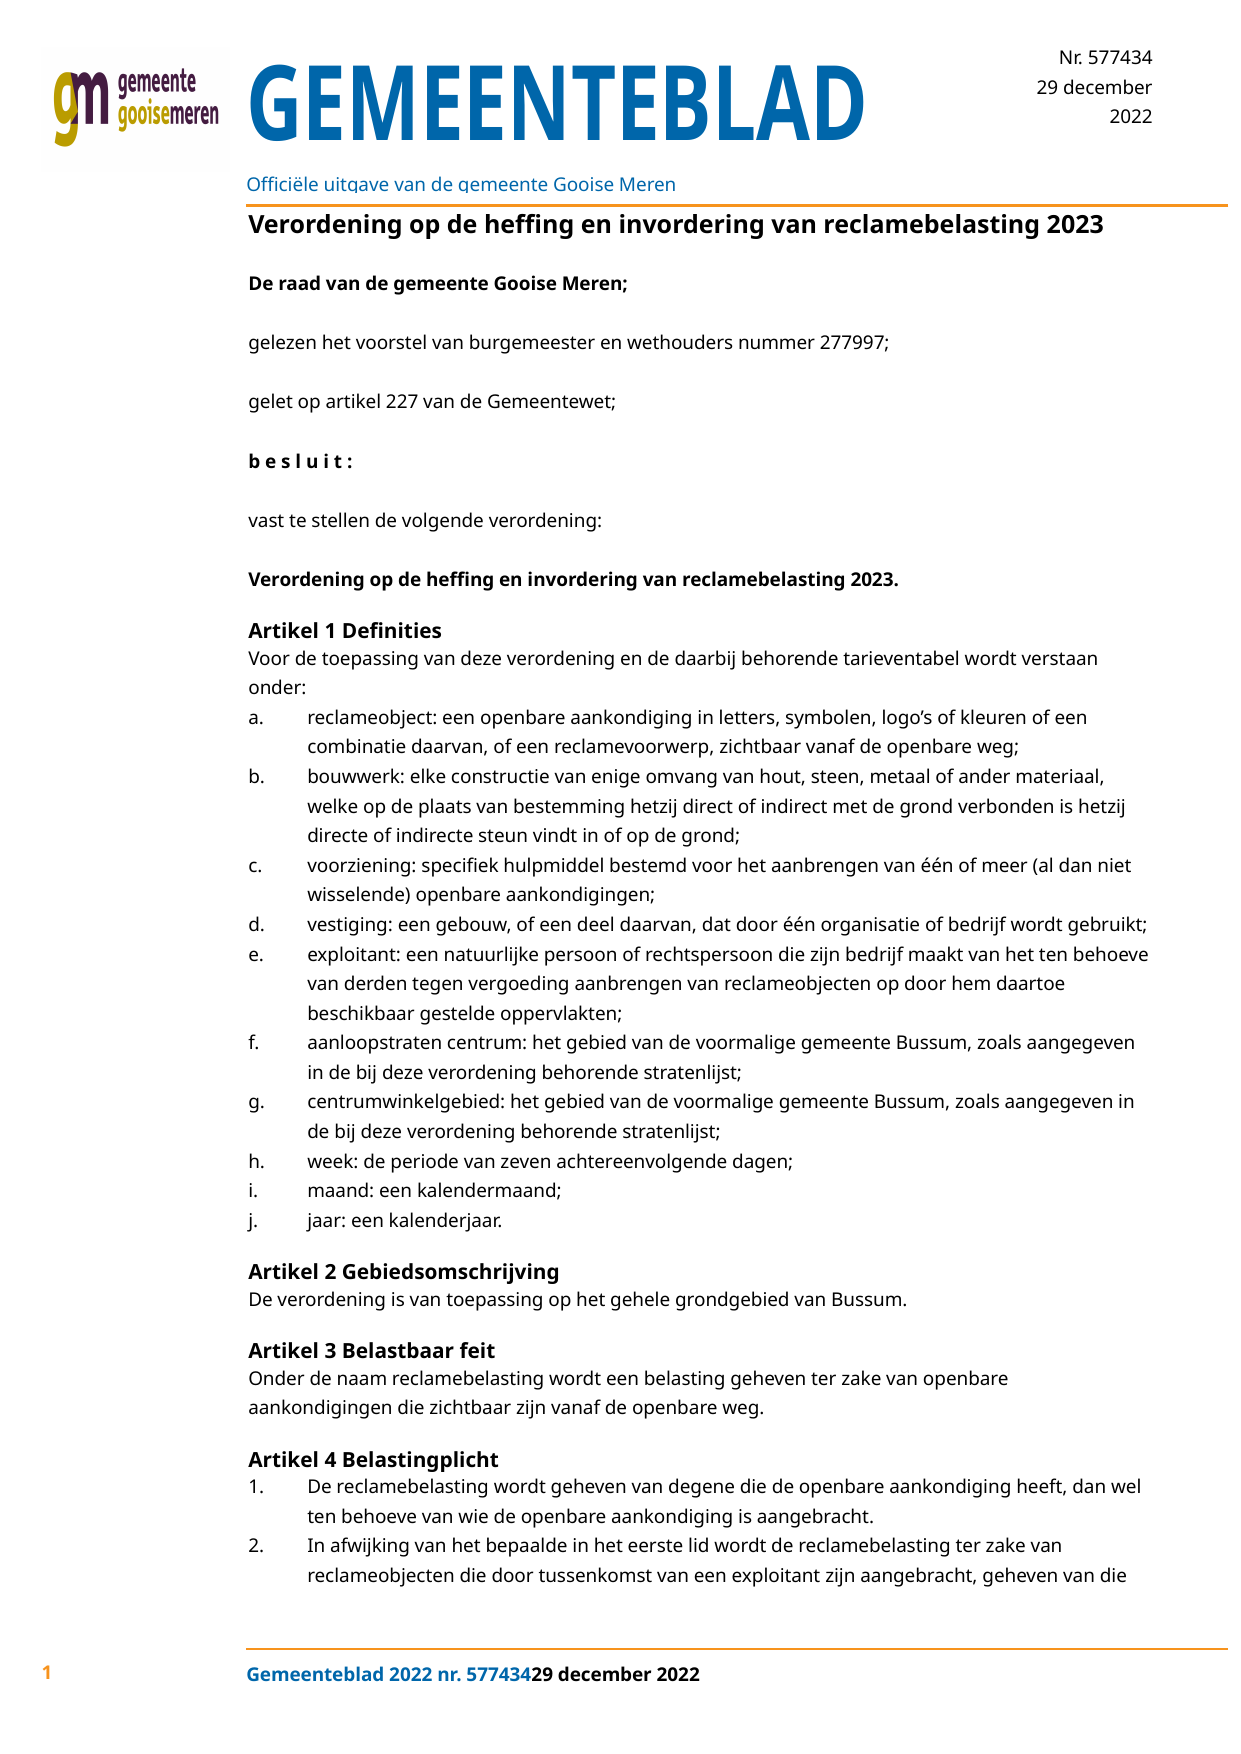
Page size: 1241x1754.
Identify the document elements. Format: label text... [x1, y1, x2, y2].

list reclameobject: een openbare aankondiging in letters, symbolen, logo’s of kleuren of een combinatie daarvan, of een reclamevoorwerp, zichtbaar vanaf de openbare weg; [248, 704, 1152, 759]
text Artikel 4 Belastingplicht [248, 1445, 1152, 1473]
text Artikel 1 Definities [248, 617, 1152, 645]
list exploitant: een natuurlijke persoon of rechtspersoon die zijn bedrijf maakt van het ten behoeve van derden tegen vergoeding aanbrengen van reclameobjecten op door hem daartoe beschikbaar gestelde oppervlakten; [248, 941, 1152, 1026]
text gelet op artikel 227 van de Gemeentewet; [248, 389, 1152, 414]
text Artikel 3 Belastbaar feit [248, 1336, 1152, 1365]
text Verordening op de heffing en invordering van reclamebelasting 2023 [248, 207, 1152, 241]
list maand: een kalendermaand; [248, 1177, 1152, 1203]
text gelezen het voorstel van burgemeester en wethouders nummer 277997; [248, 329, 1152, 355]
list bouwwerk: elke constructie van enige omvang van hout, steen, metaal of ander materiaal, welke op de plaats van bestemming hetzij direct of indirect met de grond verbonden is hetzij directe of indirecte steun vindt in of op de grond; [248, 763, 1152, 848]
text Artikel 2 Gebiedsomschrijving [248, 1257, 1152, 1286]
picture [41, 47, 231, 172]
text Voor de toepassing van deze verordening en de daarbij behorende tarieventabel wordt verstaan onder: [248, 645, 1152, 700]
text Verordening op de heffing en invordering van reclamebelasting 2023. [248, 566, 1152, 592]
list In afwijking van het bepaalde in het eerste lid wordt de reclamebelasting ter zake van reclameobjecten die door tussenkomst van een exploitant zijn aangebracht, geheven van die [248, 1532, 1152, 1588]
list voorziening: specifiek hulpmiddel bestemd voor het aanbrengen van één of meer (al dan niet wisselende) openbare aankondigingen; [248, 852, 1152, 907]
list centrumwinkelgebied: het gebied van de voormalige gemeente Bussum, zoals aangegeven in de bij deze verordening behorende stratenlijst; [248, 1089, 1152, 1144]
list week: de periode van zeven achtereenvolgende dagen; [248, 1148, 1152, 1174]
text vast te stellen de volgende verordening: [248, 507, 1152, 533]
list De reclamebelasting wordt geheven van degene die de openbare aankondiging heeft, dan wel ten behoeve van wie de openbare aankondiging is aangebracht. [248, 1473, 1152, 1528]
list aanloopstraten centrum: het gebied van de voormalige gemeente Bussum, zoals aangegeven in de bij deze verordening behorende stratenlijst; [248, 1029, 1152, 1085]
text De verordening is van toepassing op het gehele grondgebied van Bussum. [248, 1286, 1152, 1312]
list vestiging: een gebouw, of een deel daarvan, dat door één organisatie of bedrijf wordt gebruikt; [248, 911, 1152, 937]
text Onder de naam reclamebelasting wordt een belasting geheven ter zake van openbare aankondigingen die zichtbaar zijn vanaf de openbare weg. [248, 1365, 1152, 1420]
text b e s l u i t : [248, 448, 1152, 473]
text De raad van de gemeente Gooise Meren; [248, 270, 1152, 296]
list jaar: een kalenderjaar. [248, 1207, 1152, 1233]
